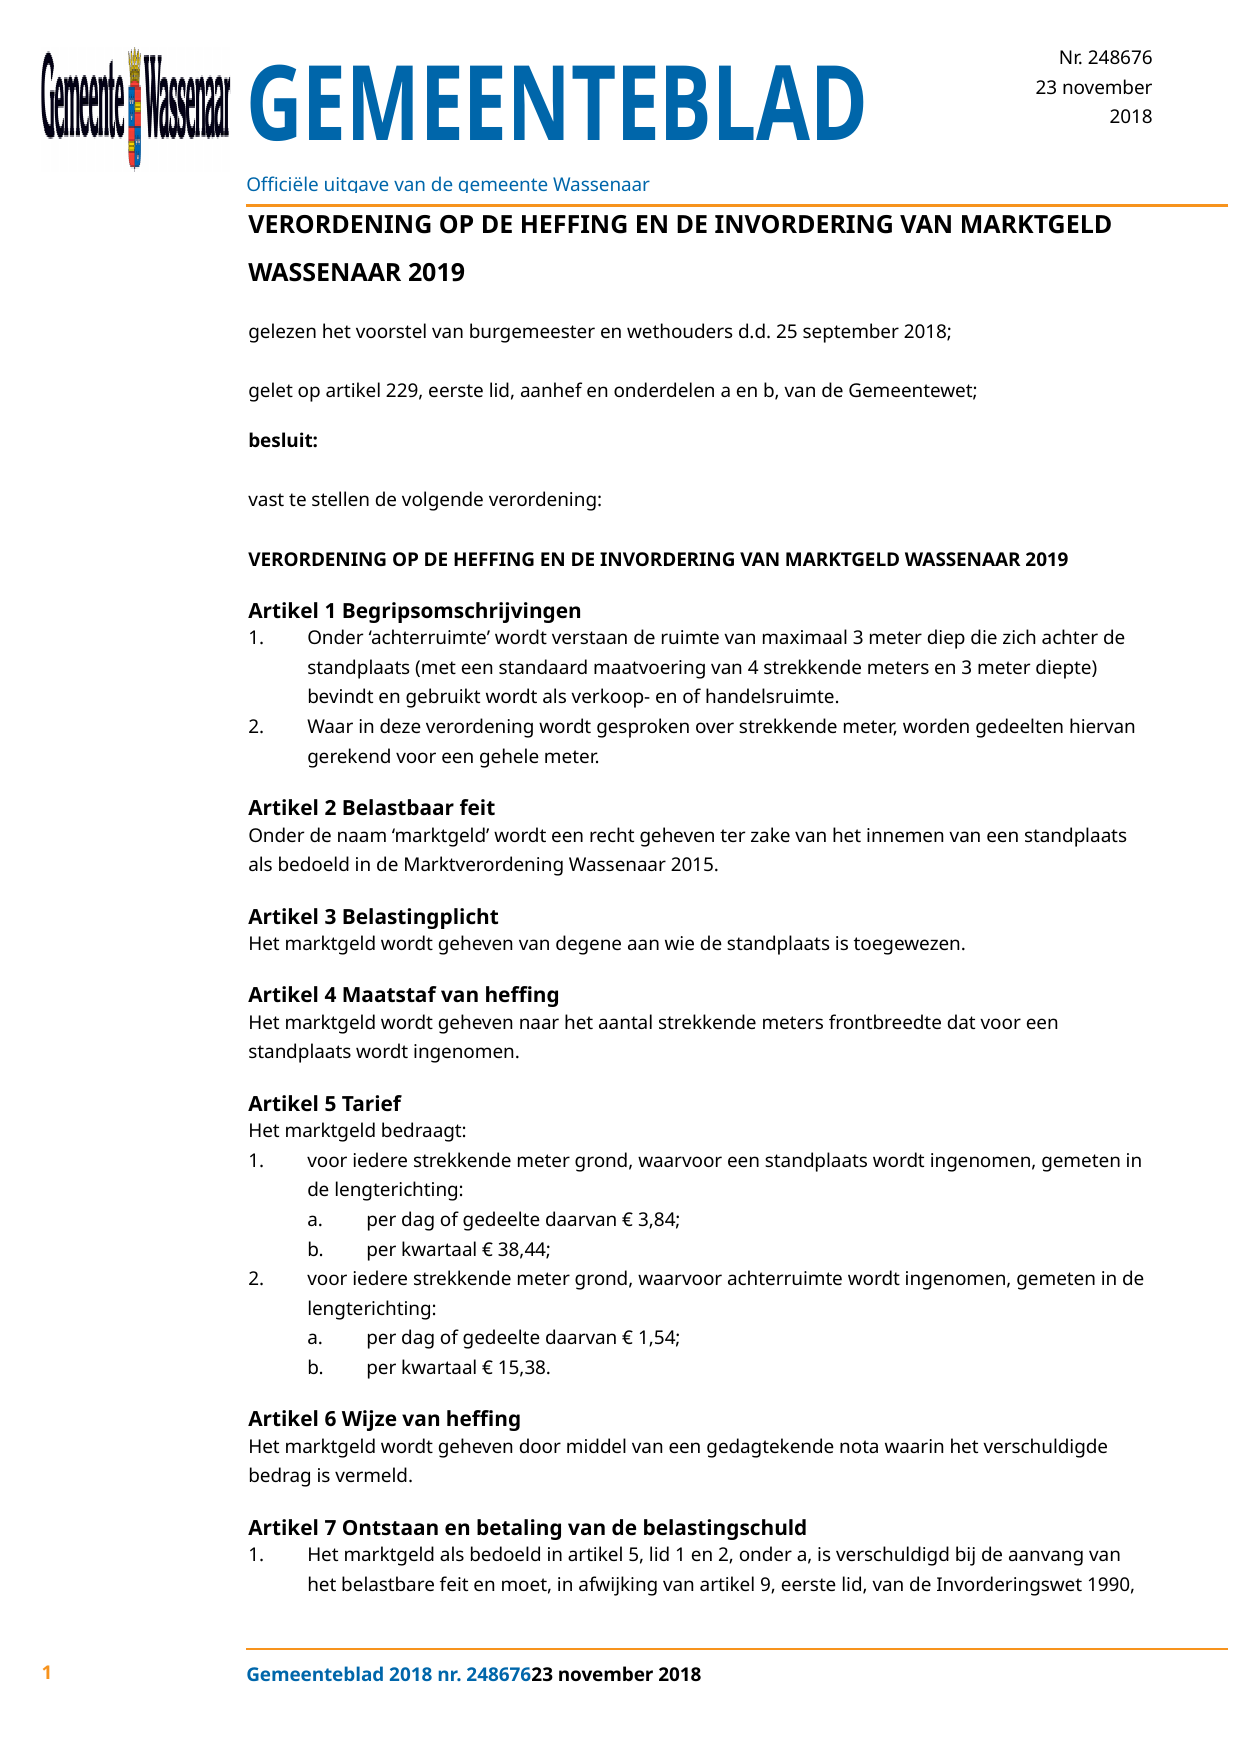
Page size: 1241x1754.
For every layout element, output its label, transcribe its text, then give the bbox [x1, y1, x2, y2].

text Artikel 6 Wijze van heffing [248, 1404, 1152, 1433]
list voor iedere strekkende meter grond, waarvoor een standplaats wordt ingenomen, gemeten in de lengterichting: [248, 1147, 1152, 1202]
text Het marktgeld bedraagt: [248, 1117, 1152, 1143]
list per dag of gedeelte daarvan € 1,54; [307, 1324, 1152, 1350]
list per dag of gedeelte daarvan € 3,84; [307, 1206, 1152, 1232]
text Artikel 5 Tarief [248, 1089, 1152, 1117]
list voor iedere strekkende meter grond, waarvoor achterruimte wordt ingenomen, gemeten in de lengterichting: [248, 1265, 1152, 1321]
text VERORDENING OP DE HEFFING EN DE INVORDERING VAN MARKTGELD WASSENAAR 2019 [248, 546, 1152, 571]
list Het marktgeld als bedoeld in artikel 5, lid 1 en 2, onder a, is verschuldigd bij de aanvang van het belastbare feit en moet, in afwijking van artikel 9, eerste lid, van de Invorderingswet 1990, [248, 1541, 1152, 1597]
picture [41, 47, 231, 172]
text Het marktgeld wordt geheven naar het aantal strekkende meters frontbreedte dat voor een standplaats wordt ingenomen. [248, 1009, 1152, 1064]
text gelet op artikel 229, eerste lid, aanhef en onderdelen a en b, van de Gemeentewet; [248, 377, 1152, 403]
list Waar in deze verordening wordt gesproken over strekkende meter, worden gedeelten hiervan gerekend voor een gehele meter. [248, 713, 1152, 769]
list per kwartaal € 38,44; [307, 1236, 1152, 1262]
text VERORDENING OP DE HEFFING EN DE INVORDERING VAN MARKTGELD WASSENAAR 2019 [248, 207, 1152, 288]
text Het marktgeld wordt geheven door middel van een gedagtekende nota waarin het verschuldigde bedrag is vermeld. [248, 1433, 1152, 1488]
text Artikel 1 Begripsomschrijvingen [248, 596, 1152, 624]
text Het marktgeld wordt geheven van degene aan wie de standplaats is toegewezen. [248, 930, 1152, 956]
list per kwartaal € 15,38. [307, 1354, 1152, 1380]
text Artikel 4 Maatstaf van heffing [248, 981, 1152, 1009]
text Artikel 3 Belastingplicht [248, 902, 1152, 930]
text Artikel 2 Belastbaar feit [248, 793, 1152, 822]
list Onder ‘achterruimte’ wordt verstaan de ruimte van maximaal 3 meter diep die zich achter de standplaats (met een standaard maatvoering van 4 strekkende meters en 3 meter diepte) bevindt en gebruikt wordt als verkoop- en of handelsruimte. [248, 624, 1152, 709]
text Onder de naam ‘marktgeld’ wordt een recht geheven ter zake van het innemen van een standplaats als bedoeld in de Marktverordening Wassenaar 2015. [248, 822, 1152, 877]
text gelezen het voorstel van burgemeester en wethouders d.d. 25 september 2018; [248, 318, 1152, 344]
text besluit: [248, 427, 1152, 453]
text Artikel 7 Ontstaan en betaling van de belastingschuld [248, 1513, 1152, 1541]
text vast te stellen de volgende verordening: [248, 487, 1152, 512]
